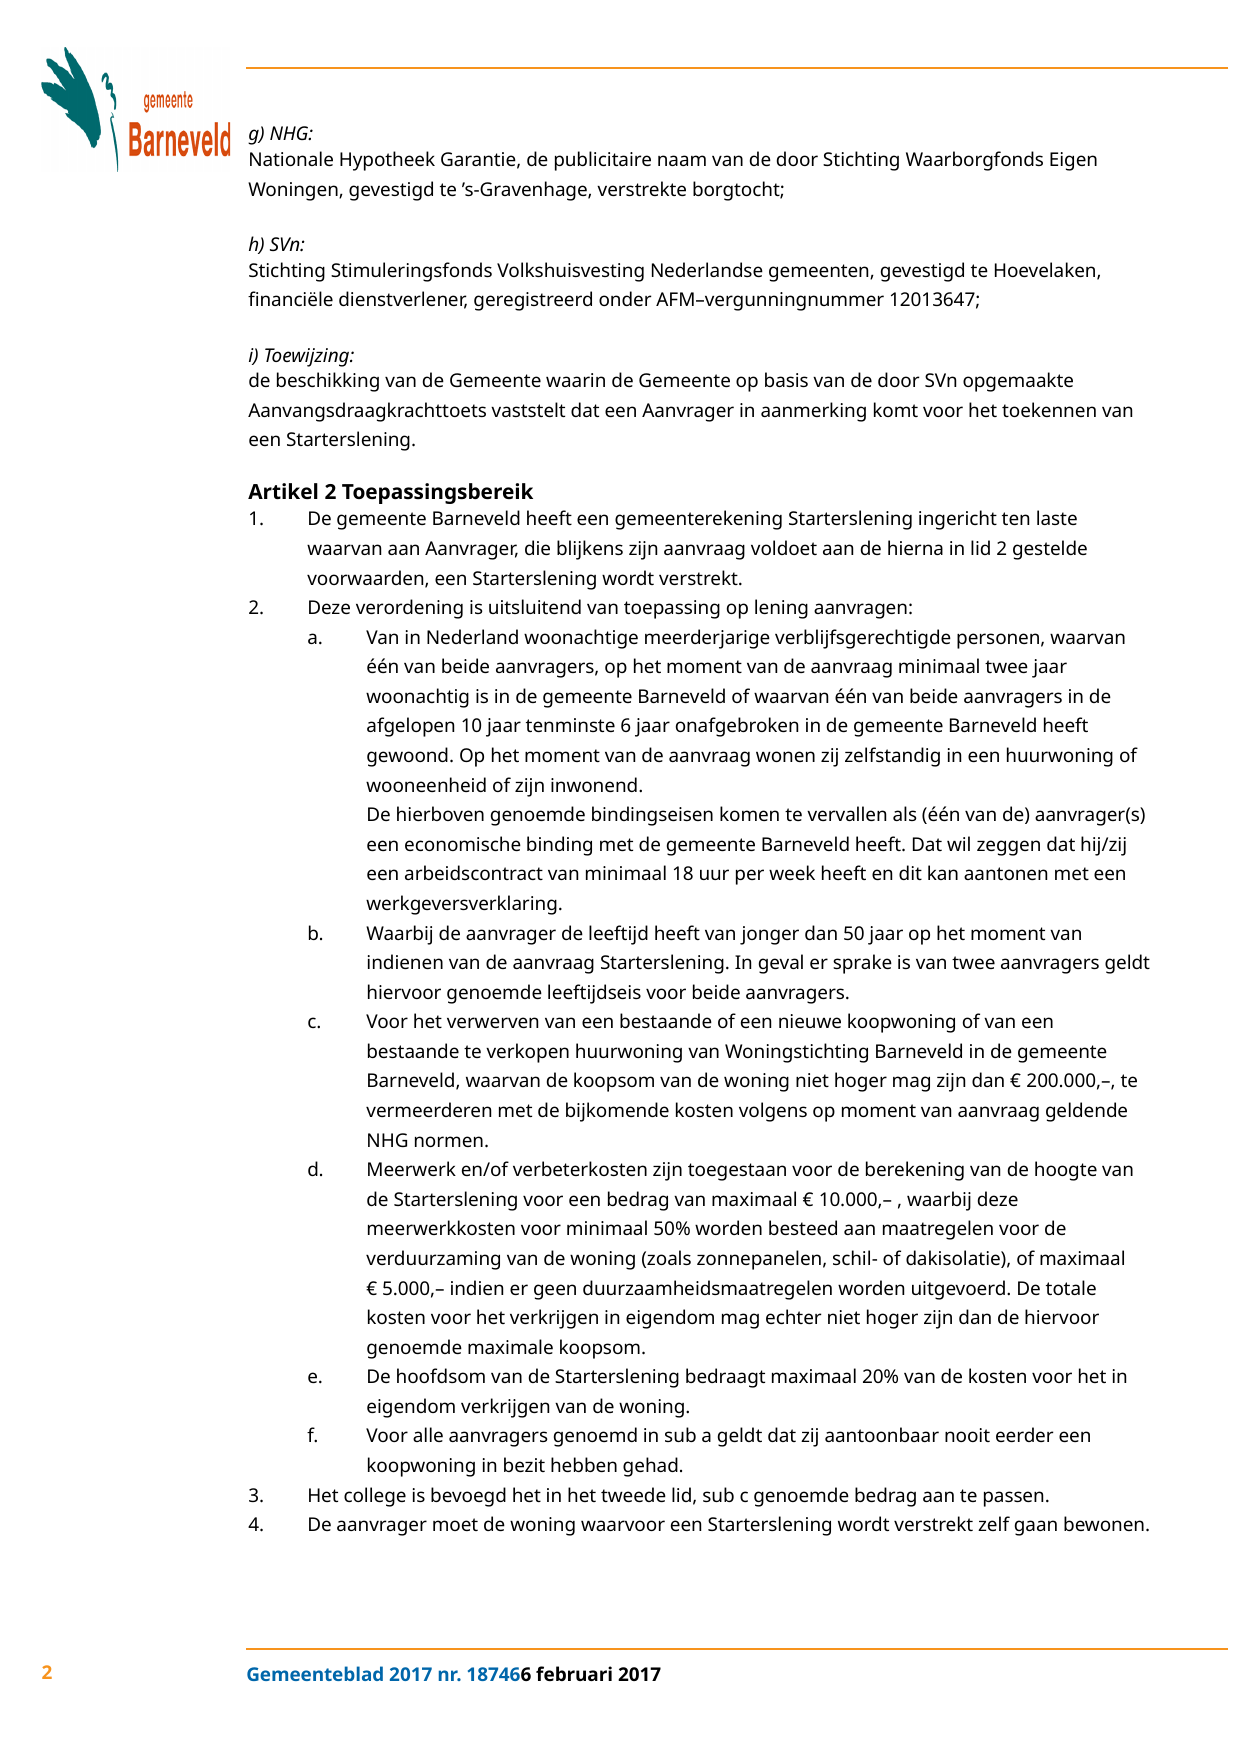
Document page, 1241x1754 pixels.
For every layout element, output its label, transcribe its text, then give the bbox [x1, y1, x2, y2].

list Voor alle aanvragers genoemd in sub a geldt dat zij aantoonbaar nooit eerder een koopwoning in bezit hebben gehad. [307, 1423, 1152, 1478]
text h) SVn: [248, 231, 1152, 257]
text i) Toewijzing: [248, 342, 1152, 367]
list Voor het verwerven van een bestaande of een nieuwe koopwoning of van een bestaande te verkopen huurwoning van Woningstichting Barneveld in de gemeente Barneveld, waarvan de koopsom van de woning niet hoger mag zijn dan € 200.000,–, te vermeerderen met de bijkomende kosten volgens op moment van aanvraag geldende NHG normen. [307, 1008, 1152, 1152]
text g) NHG: [248, 121, 1152, 146]
list Waarbij de aanvrager de leeftijd heeft van jonger dan 50 jaar op het moment van indienen van de aanvraag Starterslening. In geval er sprake is van twee aanvragers geldt hiervoor genoemde leeftijdseis voor beide aanvragers. [307, 920, 1152, 1004]
text de beschikking van de Gemeente waarin de Gemeente op basis van de door SVn opgemaakte Aanvangsdraagkrachttoets vaststelt dat een Aanvrager in aanmerking komt voor het toekennen van een Starterslening. [248, 367, 1152, 452]
list Van in Nederland woonachtige meerderjarige verblijfsgerechtigde personen, waarvan één van beide aanvragers, op het moment van de aanvraag minimaal twee jaar woonachtig is in de gemeente Barneveld of waarvan één van beide aanvragers in de afgelopen 10 jaar tenminste 6 jaar onafgebroken in de gemeente Barneveld heeft gewoond. Op het moment van de aanvraag wonen zij zelfstandig in een huurwoning of wooneenheid of zijn inwonend. [307, 624, 1152, 797]
list Meerwerk en/of verbeterkosten zijn toegestaan voor de berekening van de hoogte van de Starterslening voor een bedrag van maximaal € 10.000,– , waarbij deze meerwerkkosten voor minimaal 50% worden besteed aan maatregelen voor de verduurzaming van de woning (zoals zonnepanelen, schil- of dakisolatie), of maximaal € 5.000,– indien er geen duurzaamheidsmaatregelen worden uitgevoerd. De totale kosten voor het verkrijgen in eigendom mag echter niet hoger zijn dan de hiervoor genoemde maximale koopsom. [307, 1156, 1152, 1359]
list De hoofdsom van de Starterslening bedraagt maximaal 20% van de kosten voor het in eigendom verkrijgen van de woning. [307, 1363, 1152, 1419]
list De hierboven genoemde bindingseisen komen te vervallen als (één van de) aanvrager(s) een economische binding met de gemeente Barneveld heeft. Dat wil zeggen dat hij/zij een arbeidscontract van minimaal 18 uur per week heeft en dit kan aantonen met een werkgeversverklaring. [307, 801, 1152, 916]
text Artikel 2 Toepassingsbereik [248, 477, 1152, 506]
text Nationale Hypotheek Garantie, de publicitaire naam van de door Stichting Waarborgfonds Eigen Woningen, gevestigd te ’s-Gravenhage, verstrekte borgtocht; [248, 146, 1152, 202]
list De gemeente Barneveld heeft een gemeenterekening Starterslening ingericht ten laste waarvan aan Aanvrager, die blijkens zijn aanvraag voldoet aan de hierna in lid 2 gestelde voorwaarden, een Starterslening wordt verstrekt. [248, 506, 1152, 590]
list Het college is bevoegd het in het tweede lid, sub c genoemde bedrag aan te passen. [248, 1482, 1152, 1507]
picture [41, 47, 231, 172]
list Deze verordening is uitsluitend van toepassing op lening aanvragen: [248, 594, 1152, 620]
list De aanvrager moet de woning waarvoor een Starterslening wordt verstrekt zelf gaan bewonen. [248, 1511, 1152, 1537]
text Stichting Stimuleringsfonds Volkshuisvesting Nederlandse gemeenten, gevestigd te Hoevelaken, financiële dienstverlener, geregistreerd onder AFM–vergunningnummer 12013647; [248, 257, 1152, 312]
